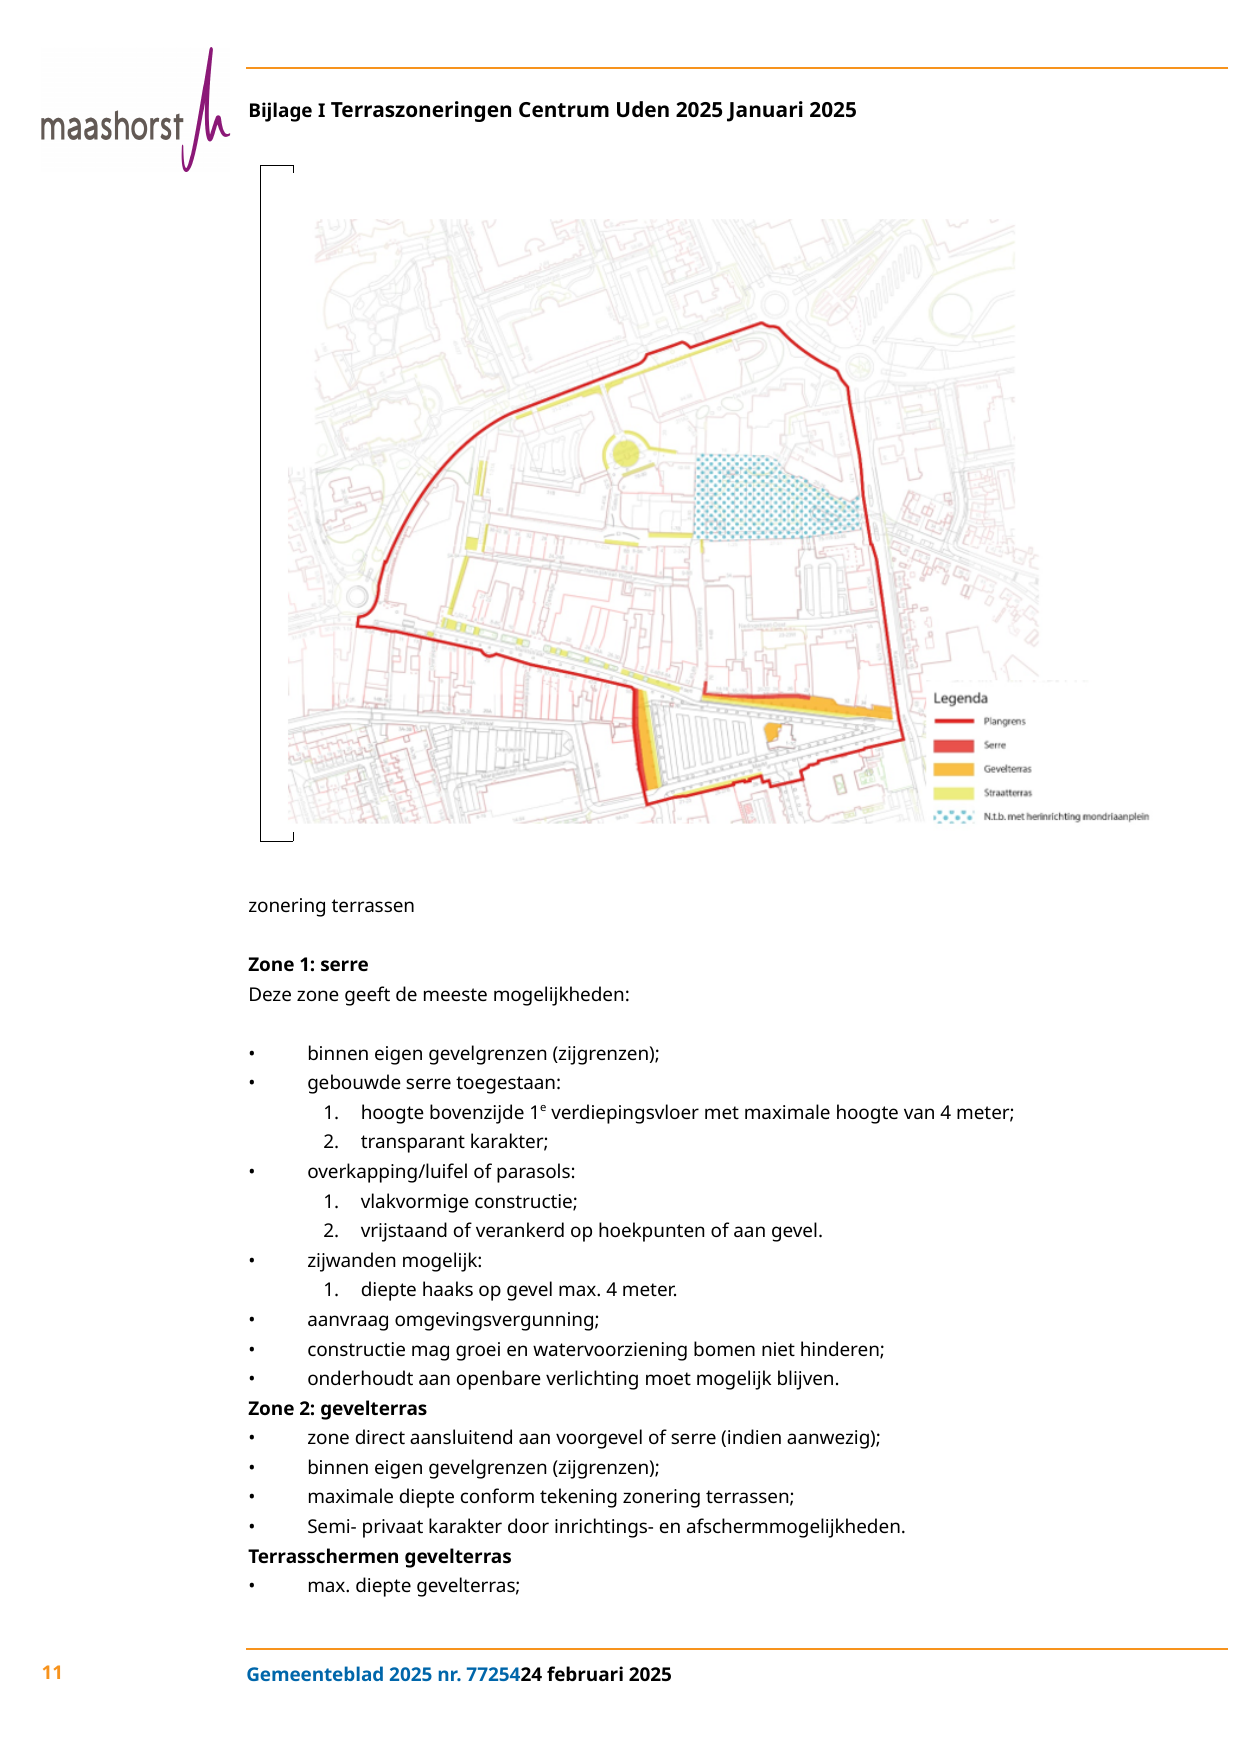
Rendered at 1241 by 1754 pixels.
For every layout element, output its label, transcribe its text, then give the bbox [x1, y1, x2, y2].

list binnen eigen gevelgrenzen (zijgrenzen); [248, 1454, 1152, 1480]
text Terrasschermen gevelterras [248, 1543, 1152, 1568]
list binnen eigen gevelgrenzen (zijgrenzen); [248, 1040, 1152, 1066]
text Zone 1: serre [248, 951, 1152, 977]
list zone direct aansluitend aan voorgevel of serre (indien aanwezig); [248, 1424, 1152, 1450]
list transparant karakter; [323, 1129, 1152, 1154]
text Zone 2: gevelterras [248, 1395, 1152, 1421]
text Deze zone geeft de meeste mogelijkheden: [248, 981, 1152, 1006]
list overkapping/luifel of parasols: [248, 1158, 1152, 1184]
list max. diepte gevelterras; [248, 1572, 1152, 1598]
text zonering terrassen [248, 892, 1152, 918]
list vlakvormige constructie; [323, 1188, 1152, 1213]
list maximale diepte conform tekening zonering terrassen; [248, 1484, 1152, 1509]
list constructie mag groei en watervoorziening bomen niet hinderen; [248, 1336, 1152, 1361]
list onderhoudt aan openbare verlichting moet mogelijk blijven. [248, 1365, 1152, 1391]
list zijwanden mogelijk: [248, 1247, 1152, 1273]
list Semi- privaat karakter door inrichtings- en afschermmogelijkheden. [248, 1513, 1152, 1539]
text Bijlage I Terraszoneringen Centrum Uden 2025 Januari 2025 [248, 95, 1152, 123]
list aanvraag omgevingsvergunning; [248, 1306, 1152, 1332]
list vrijstaand of verankerd op hoekpunten of aan gevel. [323, 1217, 1152, 1243]
picture [268, 173, 1173, 832]
list hoogte bovenzijde 1e verdiepingsvloer met maximale hoogte van 4 meter; [323, 1099, 1152, 1125]
picture [41, 47, 231, 172]
list gebouwde serre toegestaan: [248, 1069, 1152, 1095]
list diepte haaks op gevel max. 4 meter. [323, 1277, 1152, 1302]
